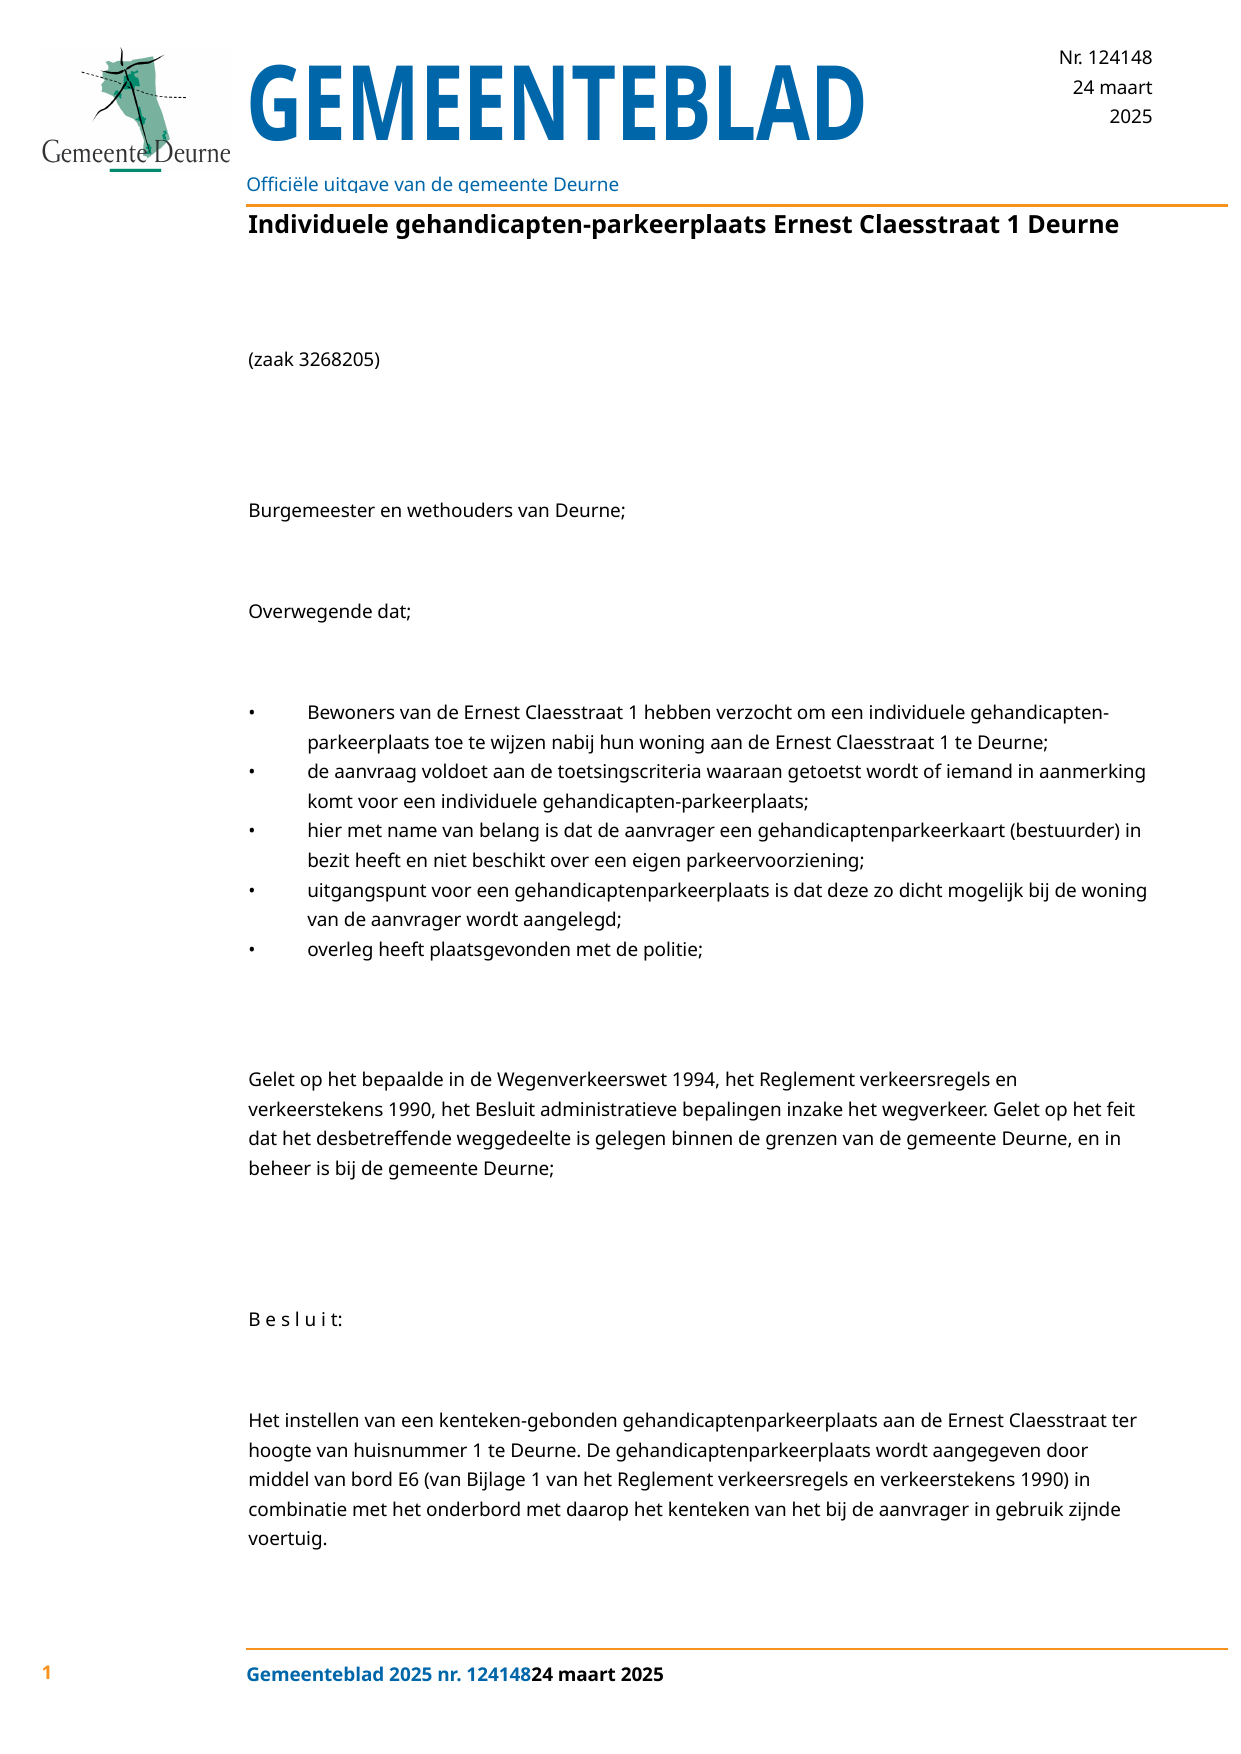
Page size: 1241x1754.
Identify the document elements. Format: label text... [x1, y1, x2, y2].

picture [41, 47, 231, 172]
list uitgangspunt voor een gehandicaptenparkeerplaats is dat deze zo dicht mogelijk bij de woning van de aanvrager wordt aangelegd; [248, 877, 1152, 932]
text Burgemeester en wethouders van Deurne; [248, 498, 1152, 523]
text Individuele gehandicapten-parkeerplaats Ernest Claesstraat 1 Deurne [248, 207, 1152, 241]
list overleg heeft plaatsgevonden met de politie; [248, 936, 1152, 962]
text Gelet op het bepaalde in de Wegenverkeerswet 1994, het Reglement verkeersregels en verkeerstekens 1990, het Besluit administratieve bepalingen inzake het wegverkeer. Gelet op het feit dat het desbetreffende weggedeelte is gelegen binnen de grenzen van de gemeente Deurne, en in beheer is bij de gemeente Deurne; [248, 1066, 1152, 1181]
list de aanvraag voldoet aan de toetsingscriteria waaraan getoetst wordt of iemand in aanmerking komt voor een individuele gehandicapten-parkeerplaats; [248, 758, 1152, 814]
list hier met name van belang is dat de aanvrager een gehandicaptenparkeerkaart (bestuurder) in bezit heeft en niet beschikt over een eigen parkeervoorziening; [248, 818, 1152, 873]
text B e s l u i t: [248, 1306, 1152, 1332]
text Het instellen van een kenteken-gebonden gehandicaptenparkeerplaats aan de Ernest Claesstraat ter hoogte van huisnummer 1 te Deurne. De gehandicaptenparkeerplaats wordt aangegeven door middel van bord E6 (van Bijlage 1 van het Reglement verkeersregels en verkeerstekens 1990) in combinatie met het onderbord met daarop het kenteken van het bij de aanvrager in gebruik zijnde voertuig. [248, 1407, 1152, 1551]
text (zaak 3268205) [248, 346, 1152, 372]
list Bewoners van de Ernest Claesstraat 1 hebben verzocht om een individuele gehandicapten-parkeerplaats toe te wijzen nabij hun woning aan de Ernest Claesstraat 1 te Deurne; [248, 699, 1152, 755]
text Overwegende dat; [248, 598, 1152, 624]
